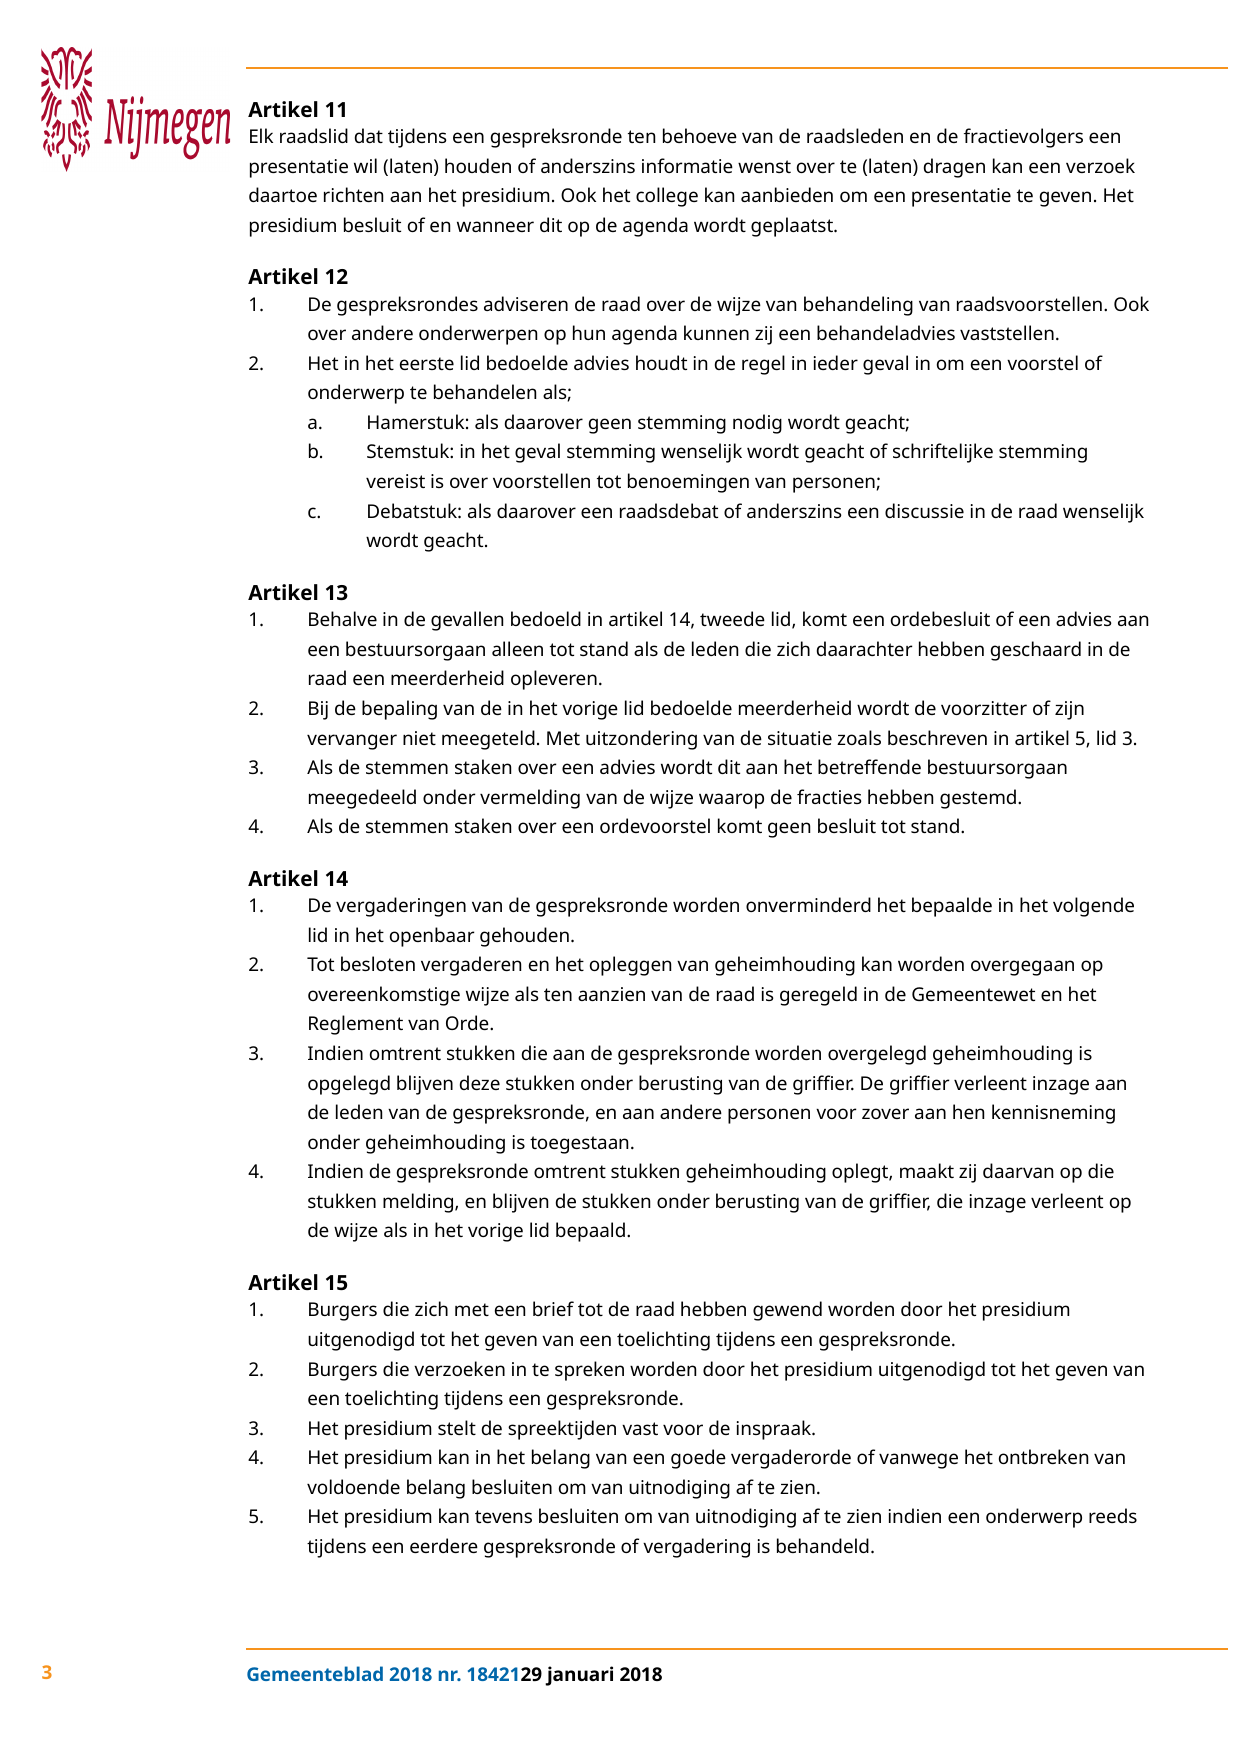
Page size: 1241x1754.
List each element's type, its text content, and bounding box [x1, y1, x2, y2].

list Behalve in de gevallen bedoeld in artikel 14, tweede lid, komt een ordebesluit of een advies aan een bestuursorgaan alleen tot stand als de leden die zich daarachter hebben geschaard in de raad een meerderheid opleveren. [248, 606, 1152, 691]
picture [41, 47, 231, 172]
list De vergaderingen van de gespreksronde worden onverminderd het bepaalde in het volgende lid in het openbaar gehouden. [248, 892, 1152, 948]
list Indien de gespreksronde omtrent stukken geheimhouding oplegt, maakt zij daarvan op die stukken melding, en blijven de stukken onder berusting van de griffier, die inzage verleent op de wijze als in het vorige lid bepaald. [248, 1158, 1152, 1243]
text Elk raadslid dat tijdens een gespreksronde ten behoeve van de raadsleden en de fractievolgers een presentatie wil (laten) houden of anderszins informatie wenst over te (laten) dragen kan een verzoek daartoe richten aan het presidium. Ook het college kan aanbieden om een presentatie te geven. Het presidium besluit of en wanneer dit op de agenda wordt geplaatst. [248, 123, 1152, 238]
text Artikel 13 [248, 578, 1152, 606]
list Het presidium kan tevens besluiten om van uitnodiging af te zien indien een onderwerp reeds tijdens een eerdere gespreksronde of vergadering is behandeld. [248, 1504, 1152, 1559]
list Als de stemmen staken over een advies wordt dit aan het betreffende bestuursorgaan meegedeeld onder vermelding van de wijze waarop de fracties hebben gestemd. [248, 754, 1152, 809]
list De gespreksrondes adviseren de raad over de wijze van behandeling van raadsvoorstellen. Ook over andere onderwerpen op hun agenda kunnen zij een behandeladvies vaststellen. [248, 291, 1152, 346]
list Bij de bepaling van de in het vorige lid bedoelde meerderheid wordt de voorzitter of zijn vervanger niet meegeteld. Met uitzondering van de situatie zoals beschreven in artikel 5, lid 3. [248, 695, 1152, 750]
list Burgers die zich met een brief tot de raad hebben gewend worden door het presidium uitgenodigd tot het geven van een toelichting tijdens een gespreksronde. [248, 1297, 1152, 1352]
list Tot besloten vergaderen en het opleggen van geheimhouding kan worden overgegaan op overeenkomstige wijze als ten aanzien van de raad is geregeld in de Gemeentewet en het Reglement van Orde. [248, 951, 1152, 1036]
list Hamerstuk: als daarover geen stemming nodig wordt geacht; [307, 409, 1152, 435]
list Stemstuk: in het geval stemming wenselijk wordt geacht of schriftelijke stemming vereist is over voorstellen tot benoemingen van personen; [307, 439, 1152, 494]
text Artikel 11 [248, 95, 1152, 123]
list Het presidium kan in het belang van een goede vergaderorde of vanwege het ontbreken van voldoende belang besluiten om van uitnodiging af te zien. [248, 1444, 1152, 1500]
text Artikel 15 [248, 1268, 1152, 1297]
list Het presidium stelt de spreektijden vast voor de inspraak. [248, 1415, 1152, 1441]
list Als de stemmen staken over een ordevoorstel komt geen besluit tot stand. [248, 813, 1152, 839]
list Debatstuk: als daarover een raadsdebat of anderszins een discussie in de raad wenselijk wordt geacht. [307, 498, 1152, 553]
list Indien omtrent stukken die aan de gespreksronde worden overgelegd geheimhouding is opgelegd blijven deze stukken onder berusting van de griffier. De griffier verleent inzage aan de leden van de gespreksronde, en aan andere personen voor zover aan hen kennisneming onder geheimhouding is toegestaan. [248, 1040, 1152, 1155]
text Artikel 14 [248, 864, 1152, 892]
list Het in het eerste lid bedoelde advies houdt in de regel in ieder geval in om een voorstel of onderwerp te behandelen als; [248, 350, 1152, 405]
list Burgers die verzoeken in te spreken worden door het presidium uitgenodigd tot het geven van een toelichting tijdens een gespreksronde. [248, 1356, 1152, 1411]
text Artikel 12 [248, 262, 1152, 291]
